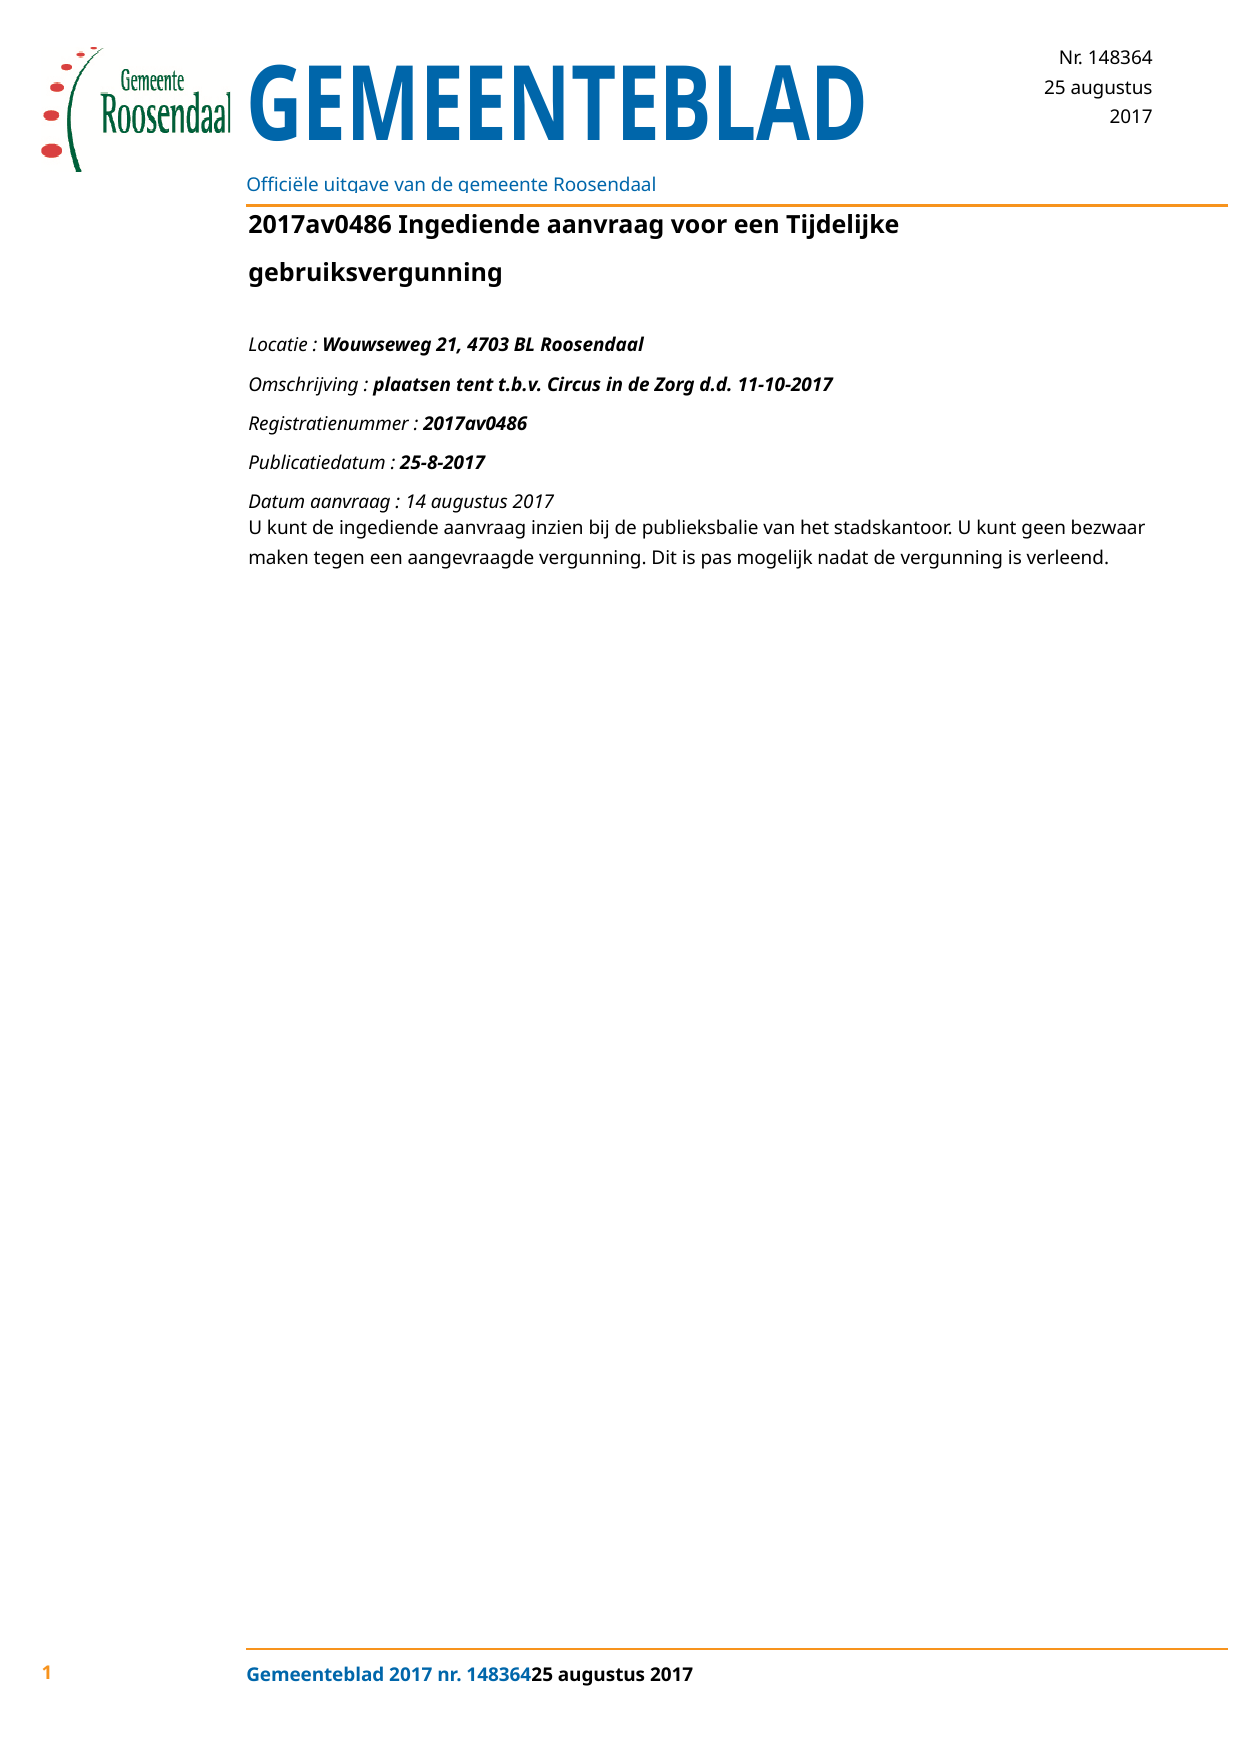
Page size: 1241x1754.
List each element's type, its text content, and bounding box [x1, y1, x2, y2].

text U kunt de ingediende aanvraag inzien bij de publieksbalie van het stadskantoor. U kunt geen bezwaar maken tegen een aangevraagde vergunning. Dit is pas mogelijk nadat de vergunning is verleend. [248, 514, 1152, 569]
text 2017av0486 Ingediende aanvraag voor een Tijdelijke gebruiksvergunning [248, 207, 1152, 288]
picture [41, 47, 231, 172]
text Datum aanvraag : 14 augustus 2017 [248, 488, 1152, 514]
text Locatie : Wouwseweg 21, 4703 BL Roosendaal [248, 331, 1152, 357]
text Registratienummer : 2017av0486 [248, 410, 1152, 436]
text Publicatiedatum : 25-8-2017 [248, 449, 1152, 475]
text Omschrijving : plaatsen tent t.b.v. Circus in de Zorg d.d. 11-10-2017 [248, 371, 1152, 396]
